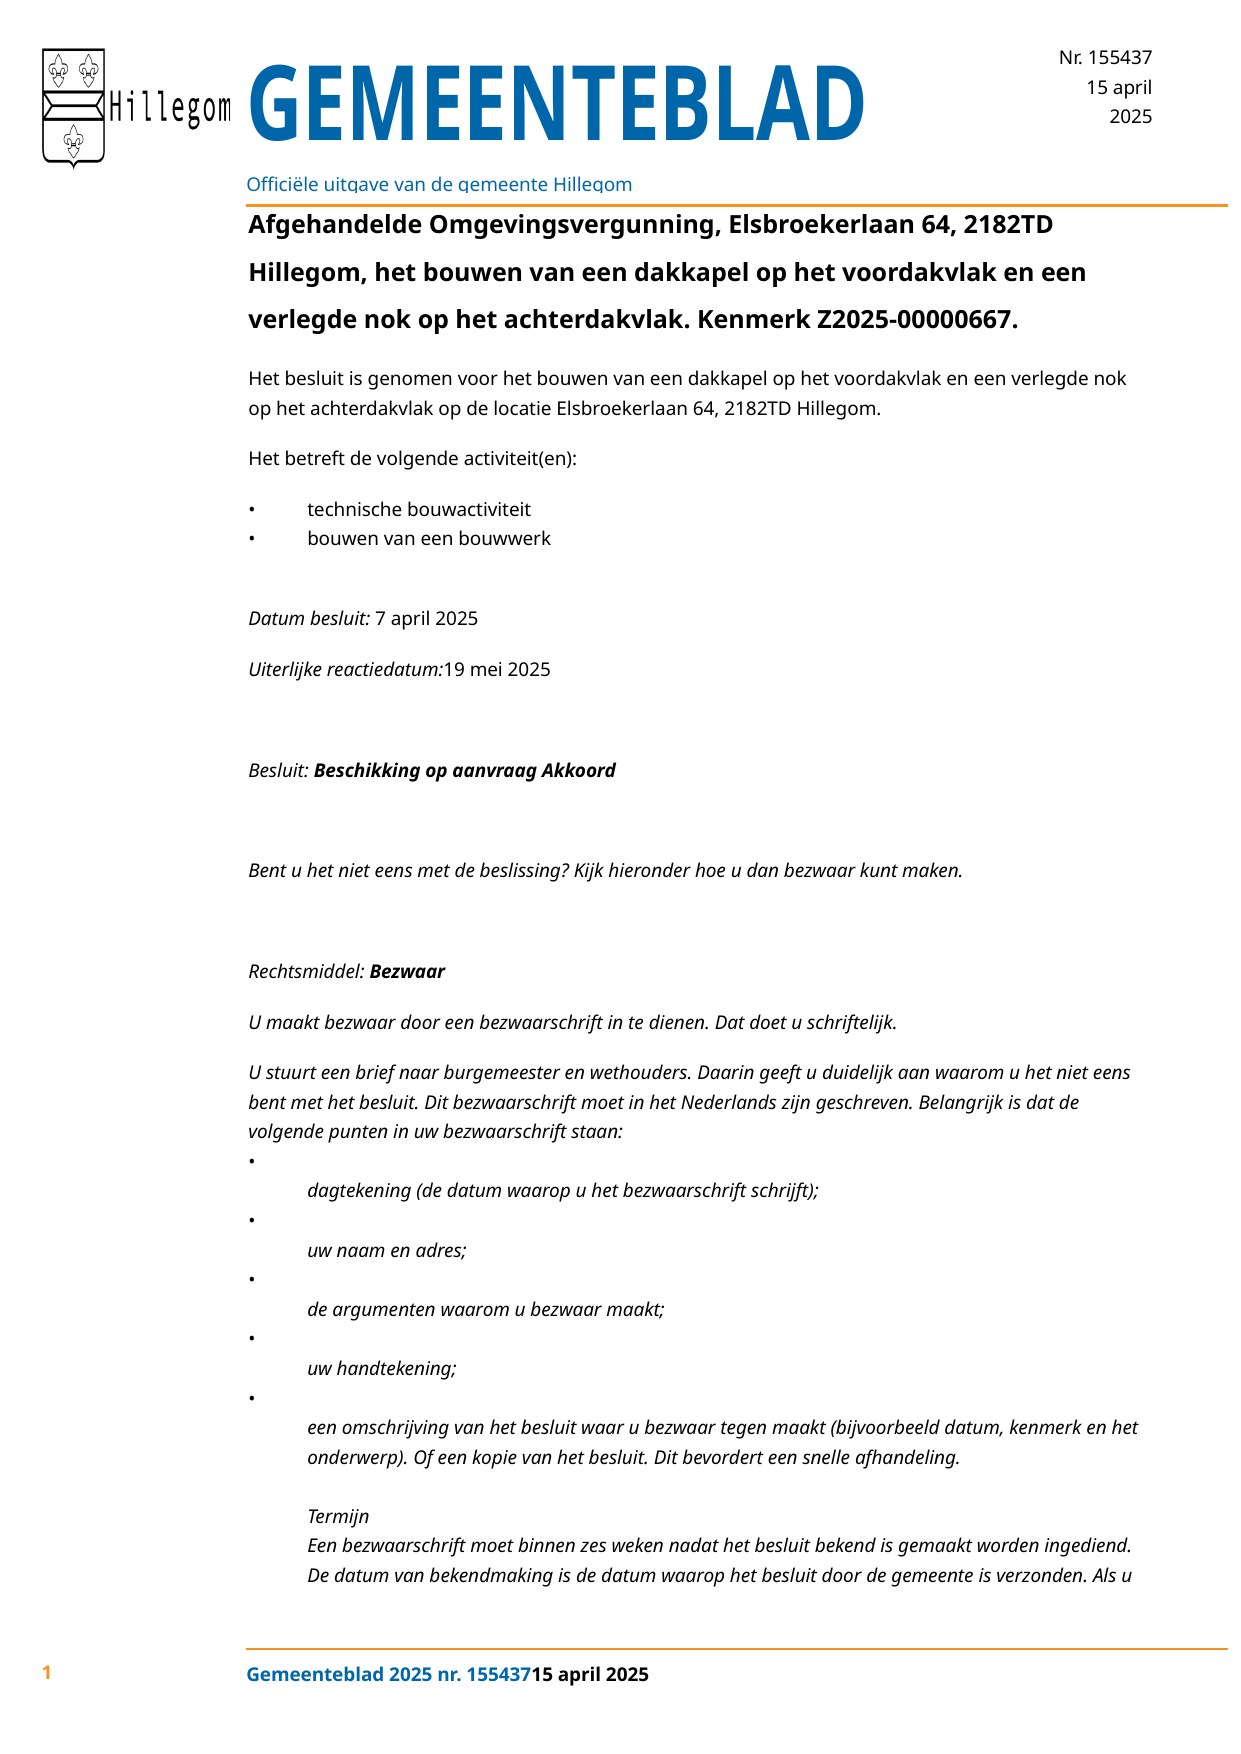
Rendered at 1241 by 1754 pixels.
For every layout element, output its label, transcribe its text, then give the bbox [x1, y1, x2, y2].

text Datum besluit: 7 april 2025 [248, 606, 1152, 631]
text Bent u het niet eens met de beslissing? Kijk hieronder hoe u dan bezwaar kunt maken. [248, 858, 1152, 883]
list uw naam en adres; [248, 1237, 1152, 1262]
text Afgehandelde Omgevingsvergunning, Elsbroekerlaan 64, 2182TD Hillegom, het bouwen van een dakkapel op het voordakvlak en een verlegde nok op het achterdakvlak. Kenmerk Z2025-00000667. [248, 207, 1152, 336]
text U maakt bezwaar door een bezwaarschrift in te dienen. Dat doet u schriftelijk. [248, 1009, 1152, 1034]
text Het besluit is genomen voor het bouwen van een dakkapel op het voordakvlak en een verlegde nok op het achterdakvlak op de locatie Elsbroekerlaan 64, 2182TD Hillegom. [248, 366, 1152, 421]
text U stuurt een brief naar burgemeester en wethouders. Daarin geeft u duidelijk aan waarom u het niet eens bent met het besluit. Dit bezwaarschrift moet in het Nederlands zijn geschreven. Belangrijk is dat de volgende punten in uw bezwaarschrift staan: [248, 1059, 1152, 1144]
text Uiterlijke reactiedatum:19 mei 2025 [248, 656, 1152, 682]
text Rechtsmiddel: Bezwaar [248, 958, 1152, 984]
list een omschrijving van het besluit waar u bezwaar tegen maakt (bijvoorbeeld datum, kenmerk en het onderwerp). Of een kopie van het besluit. Dit bevordert een snelle afhandeling. [248, 1414, 1152, 1469]
list bouwen van een bouwwerk [248, 526, 1152, 551]
list uw handtekening; [248, 1355, 1152, 1381]
list dagtekening (de datum waarop u het bezwaarschrift schrijft); [248, 1178, 1152, 1203]
text Het betreft de volgende activiteit(en): [248, 446, 1152, 471]
text Besluit: Beschikking op aanvraag Akkoord [248, 757, 1152, 782]
list Termijn [248, 1503, 1152, 1529]
list technische bouwactiviteit [248, 496, 1152, 522]
list Een bezwaarschrift moet binnen zes weken nadat het besluit bekend is gemaakt worden ingediend. De datum van bekendmaking is de datum waarop het besluit door de gemeente is verzonden. Als u [248, 1533, 1152, 1588]
list de argumenten waarom u bezwaar maakt; [248, 1296, 1152, 1322]
picture [41, 47, 231, 172]
